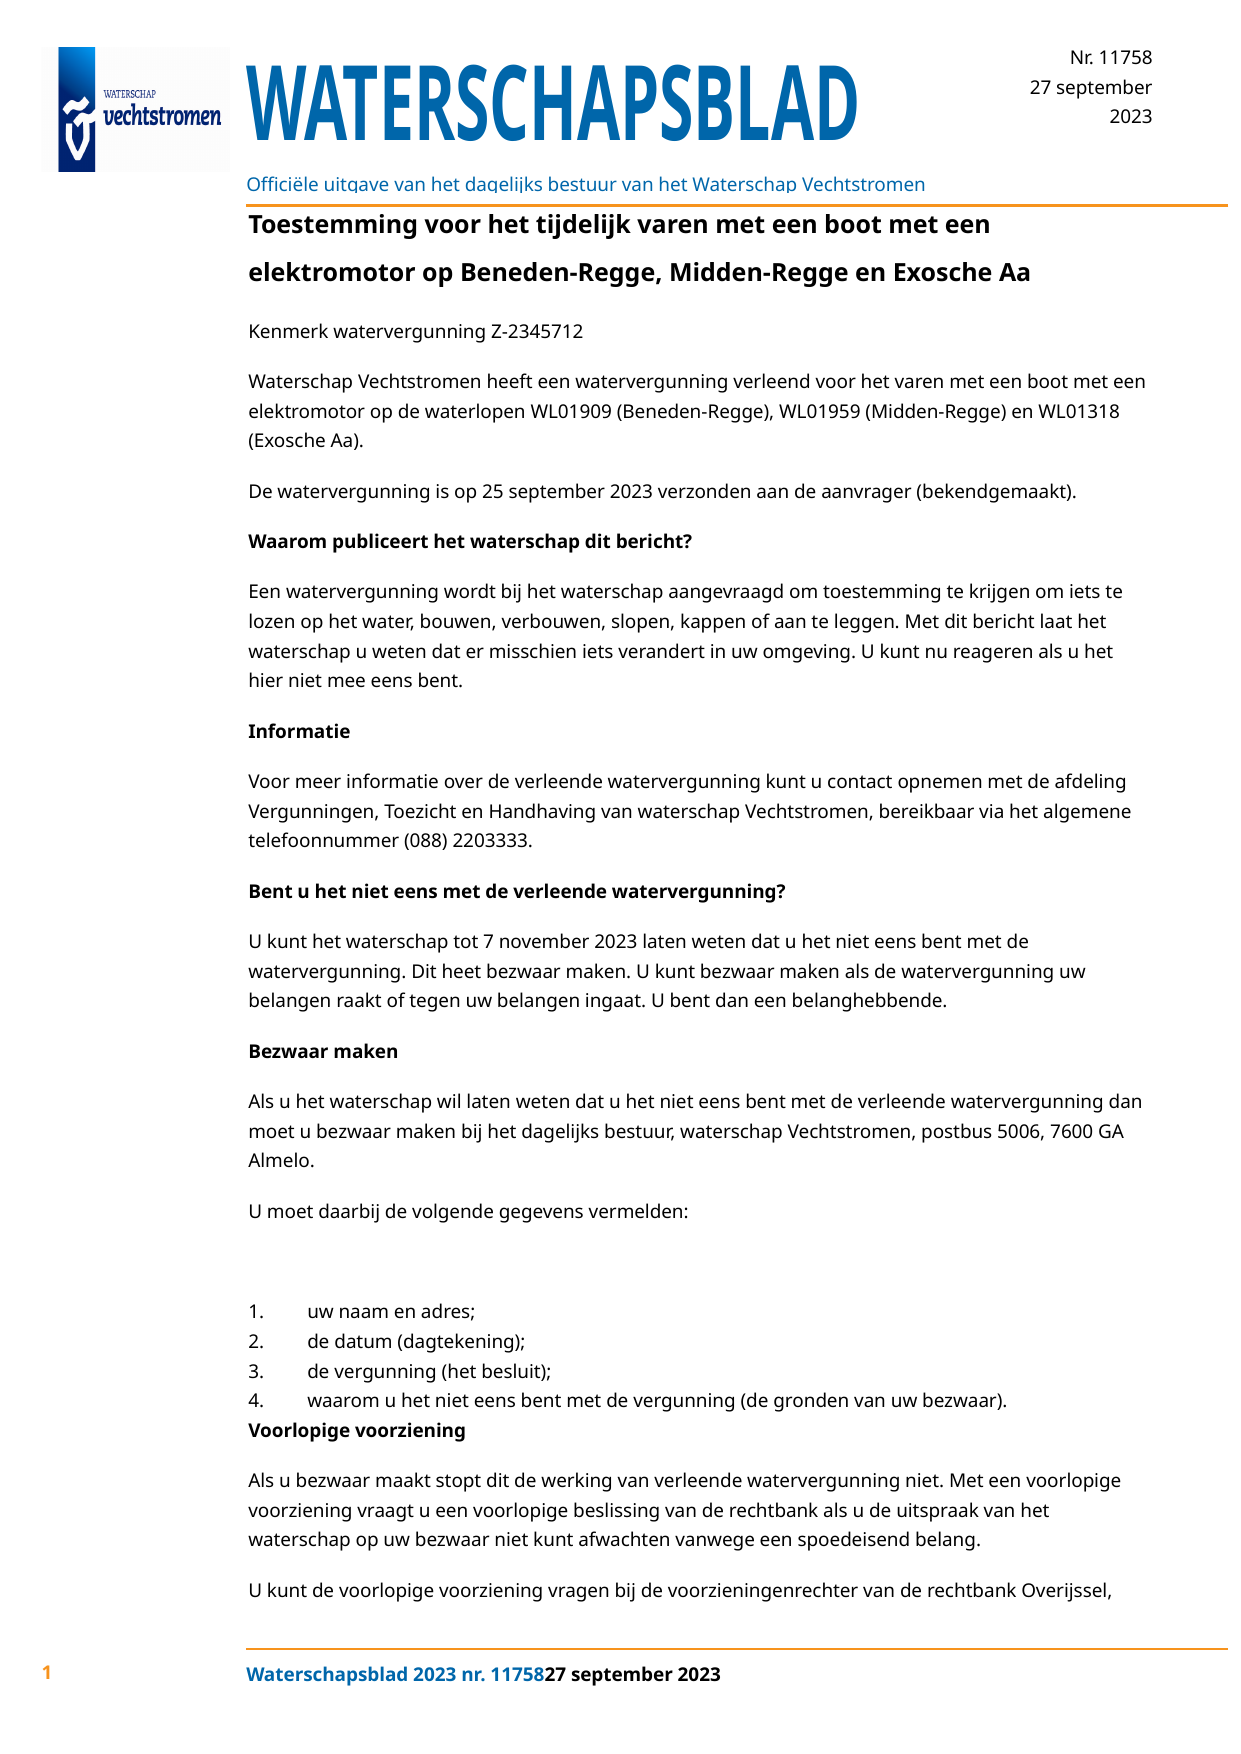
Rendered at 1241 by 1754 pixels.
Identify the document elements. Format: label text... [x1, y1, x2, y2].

text Toestemming voor het tijdelijk varen met een boot met een elektromotor op Beneden-Regge, Midden-Regge en Exosche Aa [248, 207, 1152, 288]
text Voor meer informatie over de verleende watervergunning kunt u contact opnemen met de afdeling Vergunningen, Toezicht en Handhaving van waterschap Vechtstromen, bereikbaar via het algemene telefoonnummer (088) 2203333. [248, 768, 1152, 853]
text U kunt de voorlopige voorziening vragen bij de voorzieningenrechter van de rechtbank Overijssel, [248, 1577, 1152, 1603]
text Bent u het niet eens met de verleende watervergunning? [248, 878, 1152, 904]
picture [41, 47, 231, 172]
text Voorlopige voorziening [248, 1417, 1152, 1443]
text Kenmerk watervergunning Z-2345712 [248, 318, 1152, 344]
text Waarom publiceert het waterschap dit bericht? [248, 528, 1152, 554]
list de datum (dagtekening); [248, 1328, 1152, 1354]
text Informatie [248, 718, 1152, 744]
list de vergunning (het besluit); [248, 1358, 1152, 1384]
text Een watervergunning wordt bij het waterschap aangevraagd om toestemming te krijgen om iets te lozen op het water, bouwen, verbouwen, slopen, kappen of aan te leggen. Met dit bericht laat het waterschap u weten dat er misschien iets verandert in uw omgeving. U kunt nu reageren als u het hier niet mee eens bent. [248, 579, 1152, 693]
list waarom u het niet eens bent met de vergunning (de gronden van uw bezwaar). [248, 1387, 1152, 1413]
text Als u het waterschap wil laten weten dat u het niet eens bent met de verleende watervergunning dan moet u bezwaar maken bij het dagelijks bestuur, waterschap Vechtstromen, postbus 5006, 7600 GA Almelo. [248, 1088, 1152, 1173]
text Waterschap Vechtstromen heeft een watervergunning verleend voor het varen met een boot met een elektromotor op de waterlopen WL01909 (Beneden-Regge), WL01959 (Midden-Regge) en WL01318 (Exosche Aa). [248, 368, 1152, 453]
text U moet daarbij de volgende gegevens vermelden: [248, 1198, 1152, 1224]
list uw naam en adres; [248, 1299, 1152, 1324]
text De watervergunning is op 25 september 2023 verzonden aan de aanvrager (bekendgemaakt). [248, 478, 1152, 504]
text Als u bezwaar maakt stopt dit de werking van verleende watervergunning niet. Met een voorlopige voorziening vraagt u een voorlopige beslissing van de rechtbank als u de uitspraak van het waterschap op uw bezwaar niet kunt afwachten vanwege een spoedeisend belang. [248, 1467, 1152, 1552]
text Bezwaar maken [248, 1038, 1152, 1064]
text U kunt het waterschap tot 7 november 2023 laten weten dat u het niet eens bent met de watervergunning. Dit heet bezwaar maken. U kunt bezwaar maken als de watervergunning uw belangen raakt of tegen uw belangen ingaat. U bent dan een belanghebbende. [248, 928, 1152, 1013]
